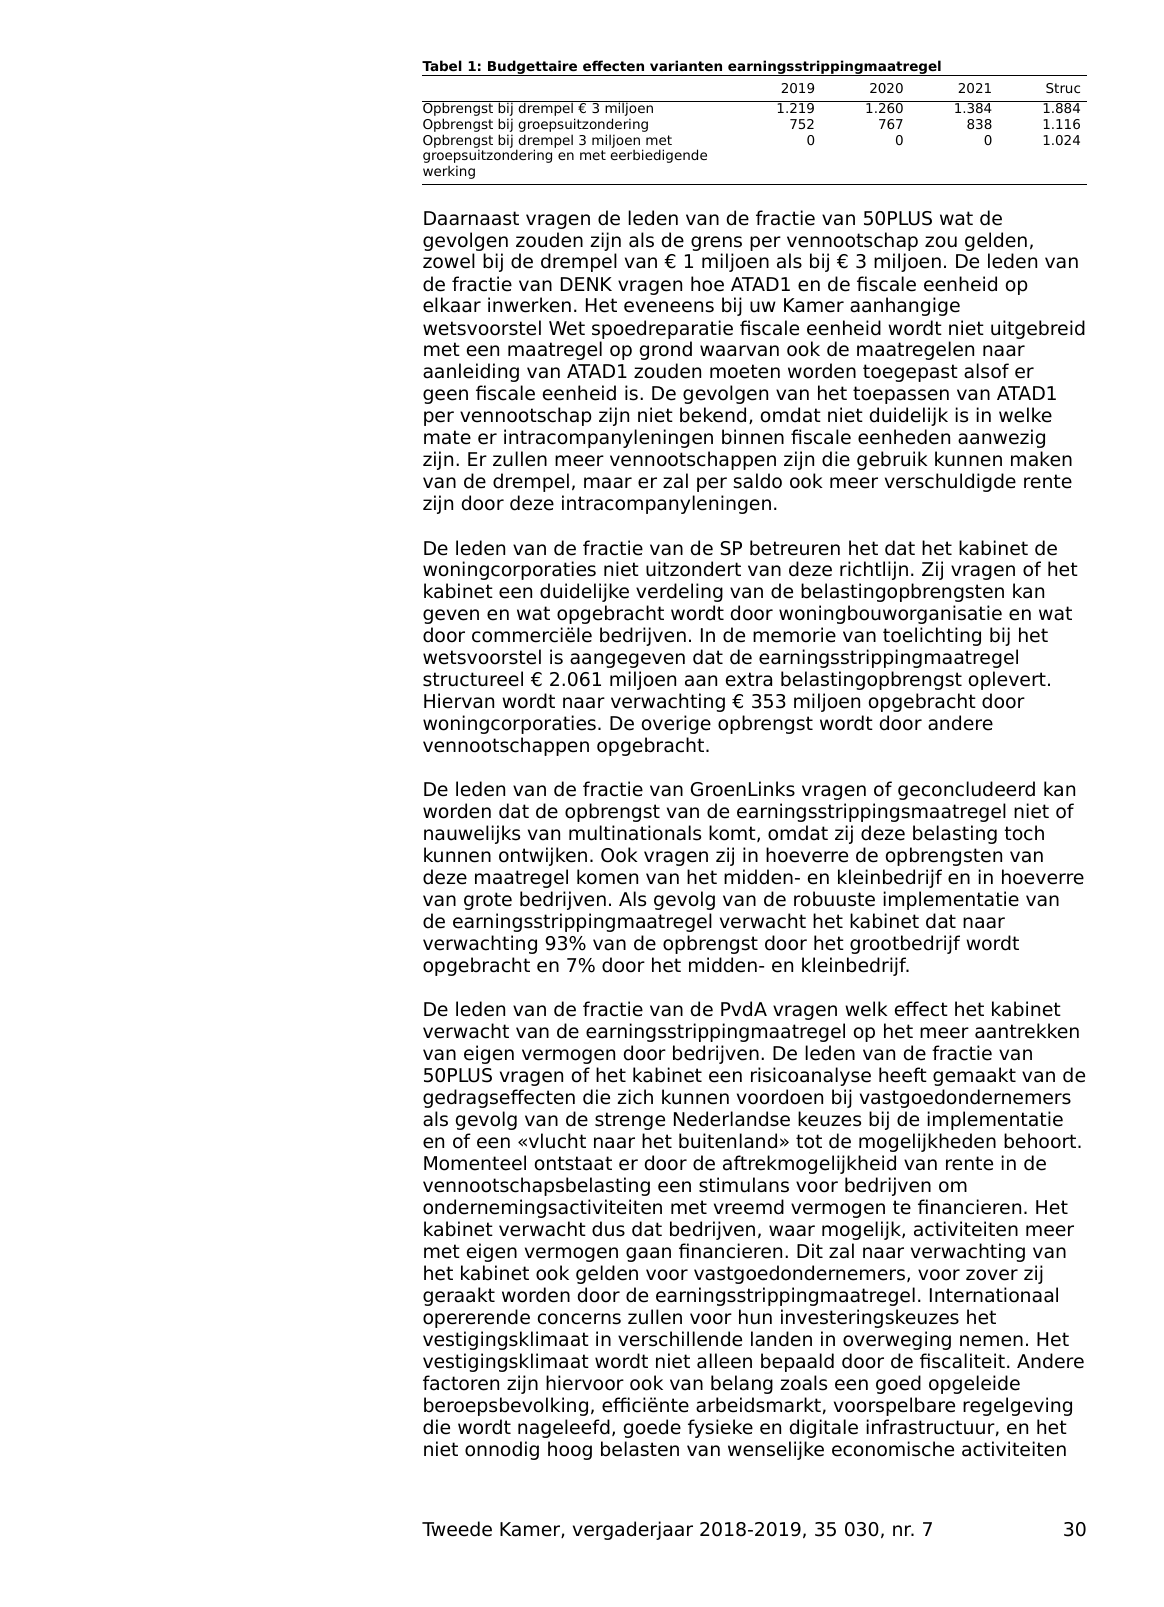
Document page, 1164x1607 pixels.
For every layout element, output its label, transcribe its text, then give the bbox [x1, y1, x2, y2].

table_cell [422, 76, 732, 101]
text Daarnaast vragen de leden van de fractie van 50PLUS wat de gevolgen zouden zijn als de grens per vennootschap zou gelden, zowel bij de drempel van € 1 miljoen als bij € 3 miljoen. De leden van de fractie van DENK vragen hoe ATAD1 en de fiscale eenheid op elkaar inwerken. Het eveneens bij uw Kamer aanhangige wetsvoorstel Wet spoedreparatie fiscale eenheid wordt niet uitgebreid met een maatregel op grond waarvan ook de maatregelen naar aanleiding van ATAD1 zouden moeten worden toegepast alsof er geen fiscale eenheid is. De gevolgen van het toepassen van ATAD1 per vennootschap zijn niet bekend, omdat niet duidelijk is in welke mate er intracompanyleningen binnen fiscale eenheden aanwezig zijn. Er zullen meer vennootschappen zijn die gebruik kunnen maken van de drempel, maar er zal per saldo ook meer verschuldigde rente zijn door deze intracompanyleningen. [422, 207, 1087, 515]
table_cell 1.219 [732, 102, 821, 117]
table_cell 2020 [821, 76, 909, 101]
table_cell 1.384 [910, 102, 998, 117]
table_cell Opbrengst bij drempel 3 miljoen met groepsuitzondering en met eerbiedigende werking [422, 133, 732, 184]
table_cell 2021 [910, 76, 998, 101]
table_cell 752 [732, 117, 821, 132]
table_cell Opbrengst bij groepsuitzondering [422, 117, 732, 132]
table_cell 1.116 [998, 117, 1087, 132]
table_cell Struc [998, 76, 1087, 101]
table_cell 767 [821, 117, 909, 132]
table_cell 1.884 [998, 102, 1087, 117]
table_cell 1.260 [821, 102, 909, 117]
table_cell 1.024 [998, 133, 1087, 184]
table_header Tabel 1: Budgettaire effecten varianten earningsstrippingmaatregel [422, 59, 1087, 75]
table_cell 0 [821, 133, 909, 184]
table_cell 838 [910, 117, 998, 132]
text De leden van de fractie van de PvdA vragen welk effect het kabinet verwacht van de earningsstrippingmaatregel op het meer aantrekken van eigen vermogen door bedrijven. De leden van de fractie van 50PLUS vragen of het kabinet een risicoanalyse heeft gemaakt van de gedragseffecten die zich kunnen voordoen bij vastgoedondernemers als gevolg van de strenge Nederlandse keuzes bij de implementatie en of een «vlucht naar het buitenland» tot de mogelijkheden behoort. Momenteel ontstaat er door de aftrekmogelijkheid van rente in de vennootschapsbelasting een stimulans voor bedrijven om ondernemingsactiviteiten met vreemd vermogen te financieren. Het kabinet verwacht dus dat bedrijven, waar mogelijk, activiteiten meer met eigen vermogen gaan financieren. Dit zal naar verwachting van het kabinet ook gelden voor vastgoedondernemers, voor zover zij geraakt worden door de earningsstrippingmaatregel. Internationaal opererende concerns zullen voor hun investeringskeuzes het vestigingsklimaat in verschillende landen in overweging nemen. Het vestigingsklimaat wordt niet alleen bepaald door de fiscaliteit. Andere factoren zijn hiervoor ook van belang zoals een goed opgeleide beroepsbevolking, efficiënte arbeidsmarkt, voorspelbare regelgeving die wordt nageleefd, goede fysieke en digitale infrastructuur, en het niet onnodig hoog belasten van wenselijke economische activiteiten [422, 999, 1087, 1461]
text De leden van de fractie van GroenLinks vragen of geconcludeerd kan worden dat de opbrengst van de earningsstrippingsmaatregel niet of nauwelijks van multinationals komt, omdat zij deze belasting toch kunnen ontwijken. Ook vragen zij in hoeverre de opbrengsten van deze maatregel komen van het midden- en kleinbedrijf en in hoeverre van grote bedrijven. Als gevolg van de robuuste implementatie van de earningsstrippingmaatregel verwacht het kabinet dat naar verwachting 93% van de opbrengst door het grootbedrijf wordt opgebracht en 7% door het midden- en kleinbedrijf. [422, 779, 1087, 977]
table_cell 0 [732, 133, 821, 184]
text De leden van de fractie van de SP betreuren het dat het kabinet de woningcorporaties niet uitzondert van deze richtlijn. Zij vragen of het kabinet een duidelijke verdeling van de belastingopbrengsten kan geven en wat opgebracht wordt door woningbouworganisatie en wat door commerciële bedrijven. In de memorie van toelichting bij het wetsvoorstel is aangegeven dat de earningsstrippingmaatregel structureel € 2.061 miljoen aan extra belastingopbrengst oplevert. Hiervan wordt naar verwachting € 353 miljoen opgebracht door woningcorporaties. De overige opbrengst wordt door andere vennootschappen opgebracht. [422, 537, 1087, 757]
table_cell Opbrengst bij drempel € 3 miljoen [422, 102, 732, 117]
table_cell 2019 [732, 76, 821, 101]
table_cell 0 [910, 133, 998, 184]
